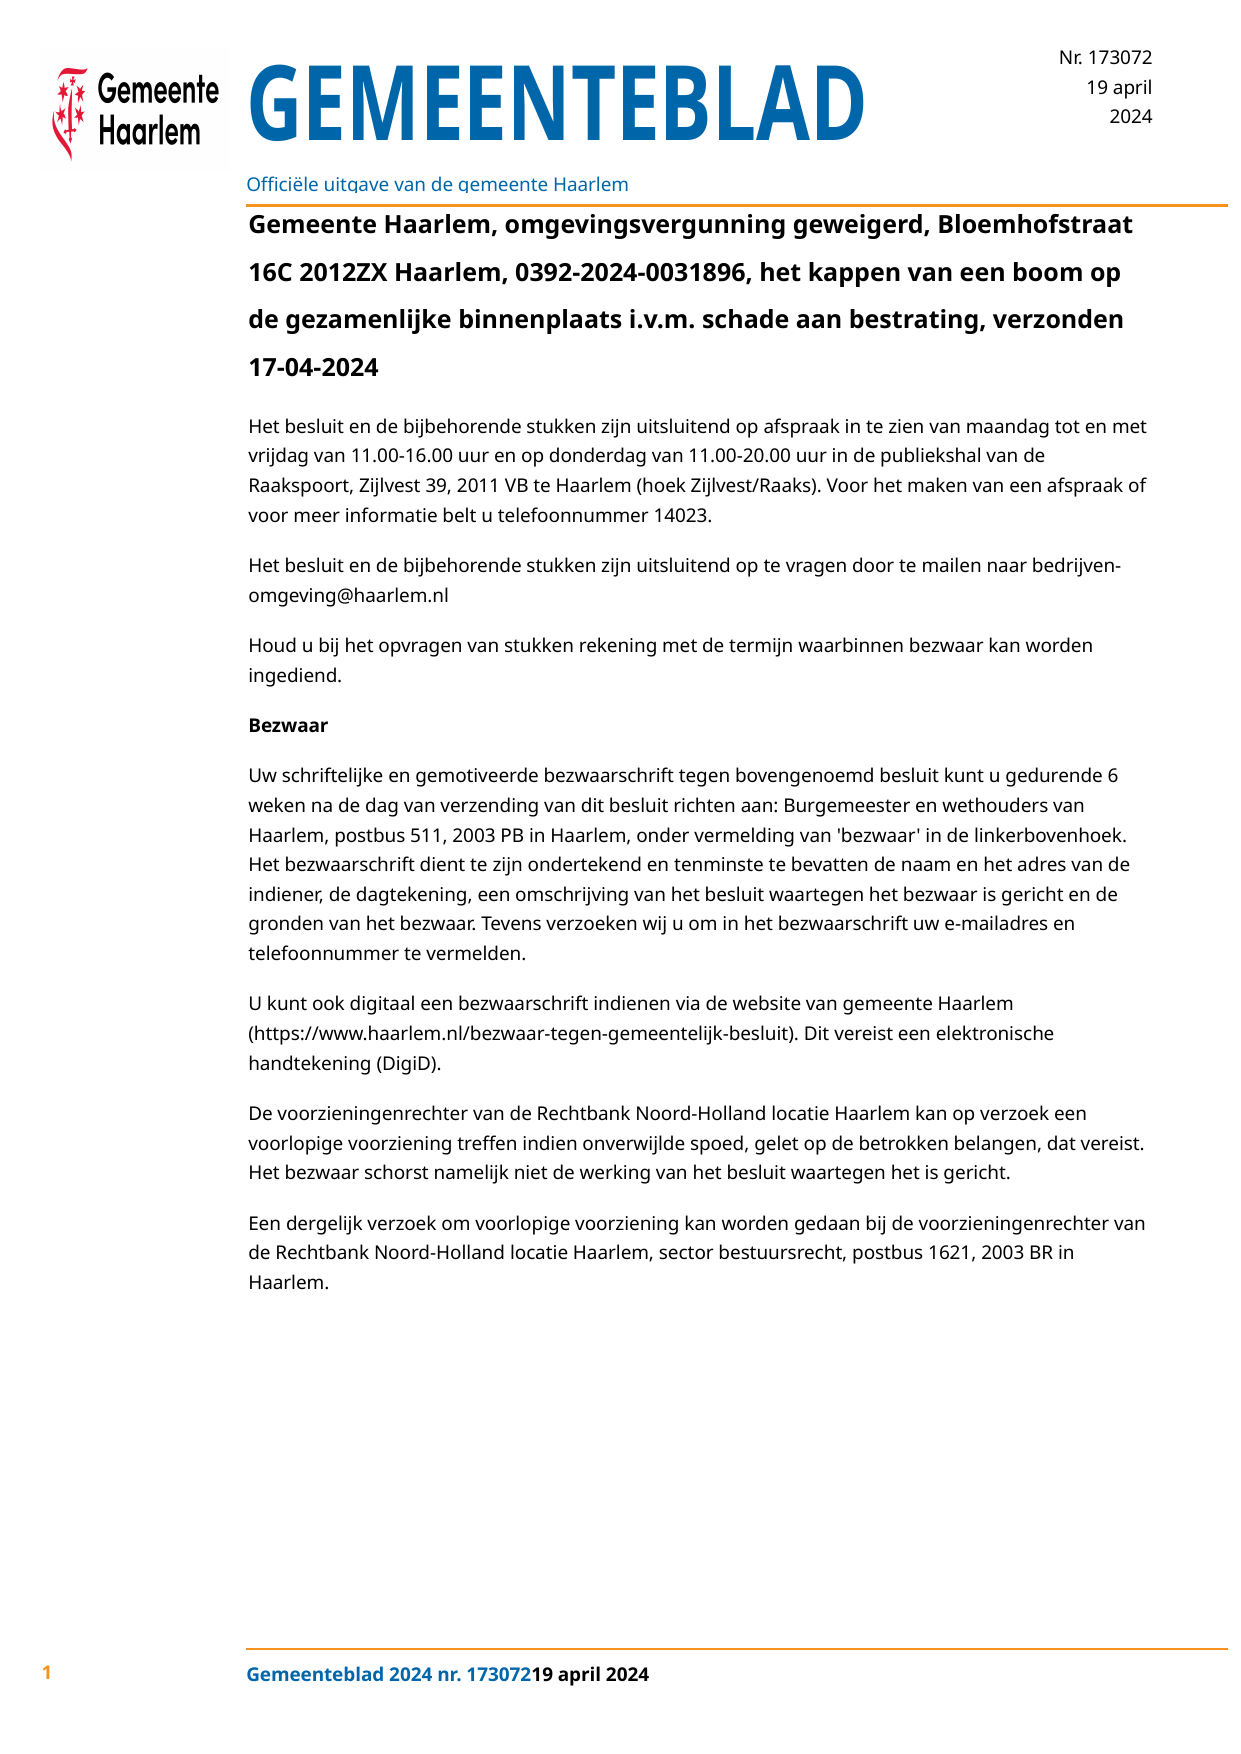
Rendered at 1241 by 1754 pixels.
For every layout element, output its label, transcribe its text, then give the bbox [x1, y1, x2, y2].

text De voorzieningenrechter van de Rechtbank Noord-Holland locatie Haarlem kan op verzoek een voorlopige voorziening treffen indien onverwijlde spoed, gelet op de betrokken belangen, dat vereist. Het bezwaar schorst namelijk niet de werking van het besluit waartegen het is gericht. [248, 1100, 1152, 1185]
text Gemeente Haarlem, omgevingsvergunning geweigerd, Bloemhofstraat 16C 2012ZX Haarlem, 0392-2024-0031896, het kappen van een boom op de gezamenlijke binnenplaats i.v.m. schade aan bestrating, verzonden 17-04-2024 [248, 207, 1152, 384]
text Uw schriftelijke en gemotiveerde bezwaarschrift tegen bovengenoemd besluit kunt u gedurende 6 weken na de dag van verzending van dit besluit richten aan: Burgemeester en wethouders van Haarlem, postbus 511, 2003 PB in Haarlem, onder vermelding van 'bezwaar' in de linkerbovenhoek. Het bezwaarschrift dient te zijn ondertekend en tenminste te bevatten de naam en het adres van de indiener, de dagtekening, een omschrijving van het besluit waartegen het bezwaar is gericht en de gronden van het bezwaar. Tevens verzoeken wij u om in het bezwaarschrift uw e-mailadres en telefoonnummer te vermelden. [248, 763, 1152, 966]
text Bezwaar [248, 712, 1152, 738]
text Een dergelijk verzoek om voorlopige voorziening kan worden gedaan bij de voorzieningenrechter van de Rechtbank Noord-Holland locatie Haarlem, sector bestuursrecht, postbus 1621, 2003 BR in Haarlem. [248, 1210, 1152, 1295]
text Het besluit en de bijbehorende stukken zijn uitsluitend op afspraak in te zien van maandag tot en met vrijdag van 11.00-16.00 uur en op donderdag van 11.00-20.00 uur in de publiekshal van de Raakspoort, Zijlvest 39, 2011 VB te Haarlem (hoek Zijlvest/Raaks). Voor het maken van een afspraak of voor meer informatie belt u telefoonnummer 14023. [248, 413, 1152, 528]
text Het besluit en de bijbehorende stukken zijn uitsluitend op te vragen door te mailen naar bedrijven-omgeving@haarlem.nl [248, 552, 1152, 608]
picture [41, 47, 231, 172]
text Houd u bij het opvragen van stukken rekening met de termijn waarbinnen bezwaar kan worden ingediend. [248, 632, 1152, 688]
text U kunt ook digitaal een bezwaarschrift indienen via de website van gemeente Haarlem (https://www.haarlem.nl/bezwaar-tegen-gemeentelijk-besluit). Dit vereist een elektronische handtekening (DigiD). [248, 991, 1152, 1076]
